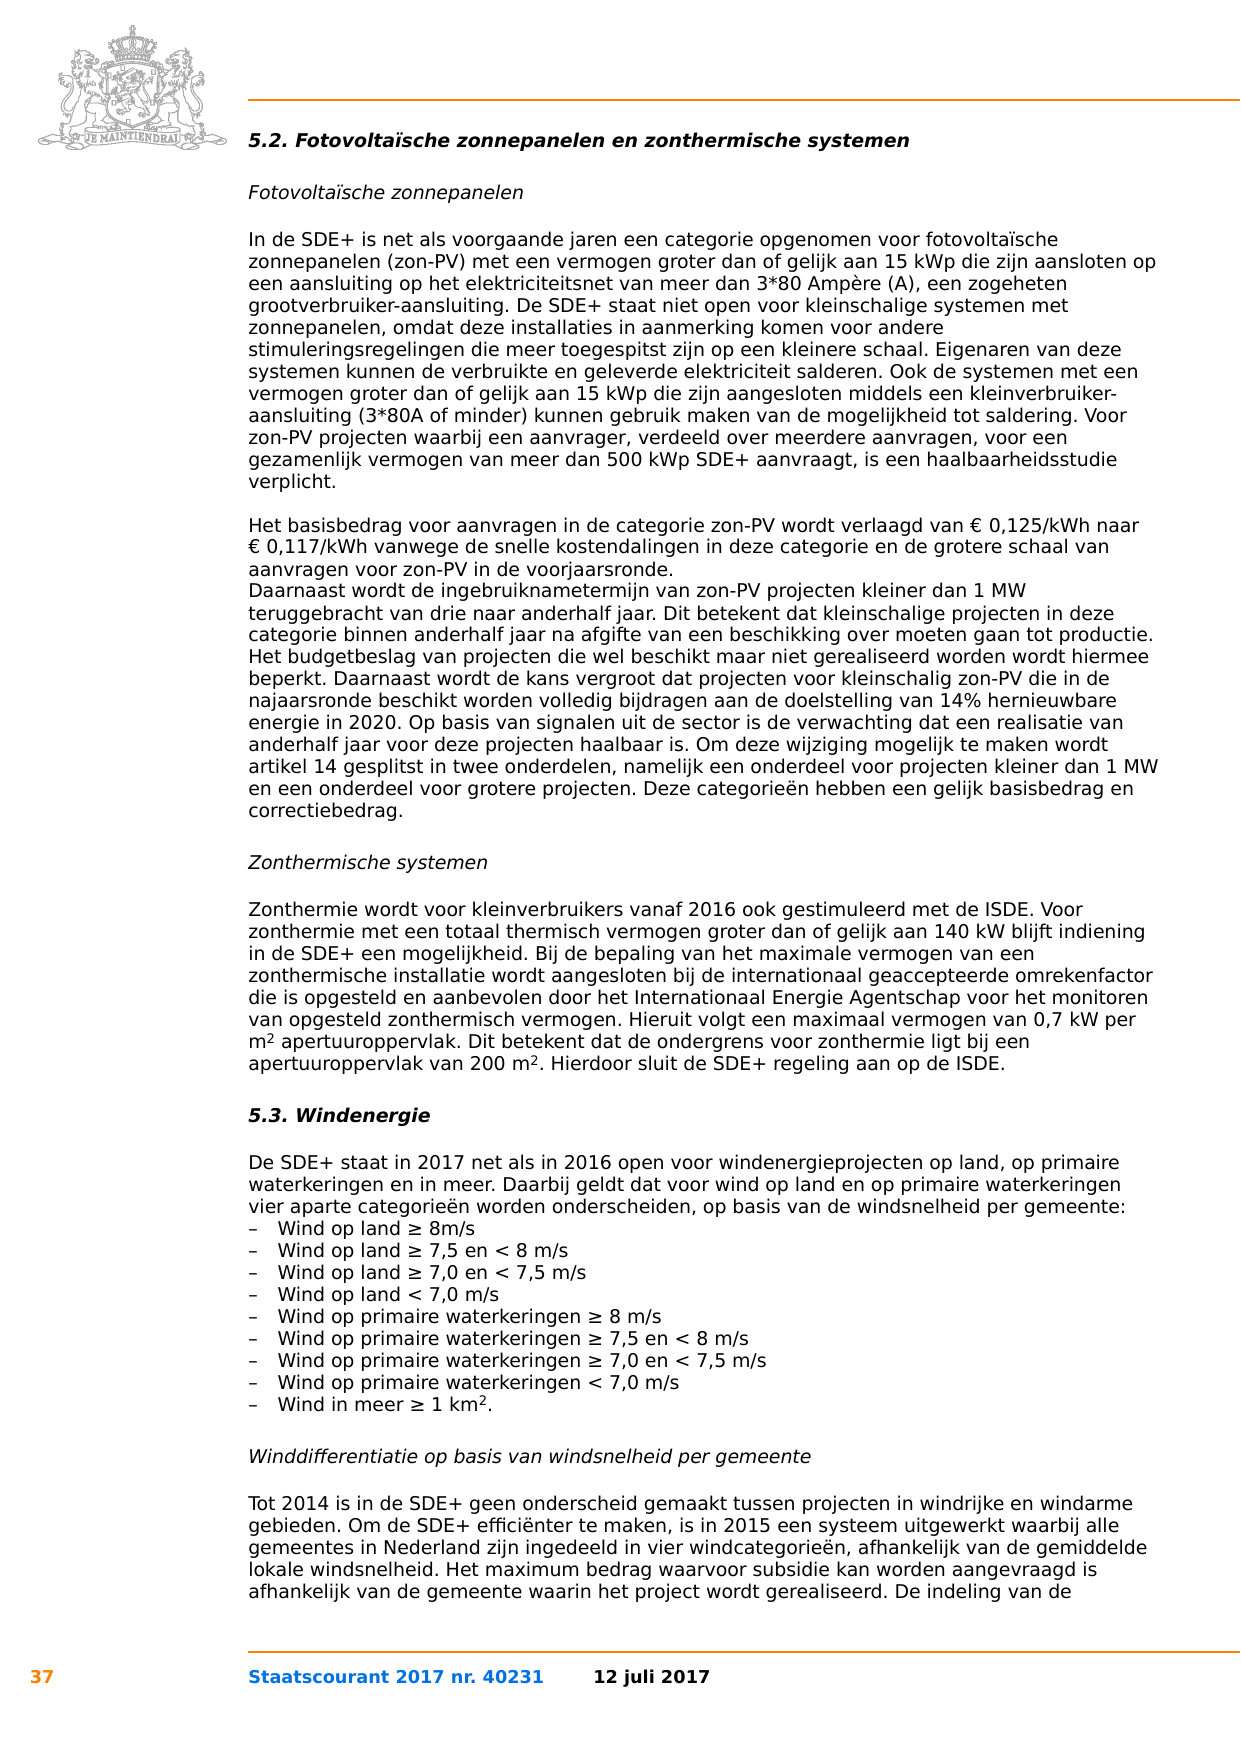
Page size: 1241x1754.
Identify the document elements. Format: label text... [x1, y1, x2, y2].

text – Wind op primaire waterkeringen ≥ 8 m/s [248, 1306, 1163, 1328]
text Zonthermie wordt voor kleinverbruikers vanaf 2016 ook gestimuleerd met de ISDE. Voor zonthermie met een totaal thermisch vermogen groter dan of gelijk aan 140 kW blijft indiening in de SDE+ een mogelijkheid. Bij de bepaling van het maximale vermogen van een zonthermische installatie wordt aangesloten bij de internationaal geaccepteerde omrekenfactor die is opgesteld en aanbevolen door het Internationaal Energie Agentschap voor het monitoren van opgesteld zonthermisch vermogen. Hieruit volgt een maximaal vermogen van 0,7 kW per m2 apertuuroppervlak. Dit betekent dat de ondergrens voor zonthermie ligt bij een apertuuroppervlak van 200 m2. Hierdoor sluit de SDE+ regeling aan op de ISDE. [248, 899, 1163, 1075]
text Daarnaast wordt de ingebruiknametermijn van zon-PV projecten kleiner dan 1 MW teruggebracht van drie naar anderhalf jaar. Dit betekent dat kleinschalige projecten in deze categorie binnen anderhalf jaar na afgifte van een beschikking over moeten gaan tot productie. Het budgetbeslag van projecten die wel beschikt maar niet gerealiseerd worden wordt hiermee beperkt. Daarnaast wordt de kans vergroot dat projecten voor kleinschalig zon-PV die in de najaarsronde beschikt worden volledig bijdragen aan de doelstelling van 14% hernieuwbare energie in 2020. Op basis van signalen uit de sector is de verwachting dat een realisatie van anderhalf jaar voor deze projecten haalbaar is. Om deze wijziging mogelijk te maken wordt artikel 14 gesplitst in twee onderdelen, namelijk een onderdeel voor projecten kleiner dan 1 MW en een onderdeel voor grotere projecten. Deze categorieën hebben een gelijk basisbedrag en correctiebedrag. [248, 580, 1163, 822]
subtitle Zonthermische systemen [248, 852, 1163, 874]
text – Wind op primaire waterkeringen < 7,0 m/s [248, 1372, 1163, 1394]
text De SDE+ staat in 2017 net als in 2016 open voor windenergieprojecten op land, op primaire waterkeringen en in meer. Daarbij geldt dat voor wind op land en op primaire waterkeringen vier aparte categorieën worden onderscheiden, op basis van de windsnelheid per gemeente: [248, 1152, 1163, 1218]
text – Wind op primaire waterkeringen ≥ 7,0 en < 7,5 m/s [248, 1350, 1163, 1372]
subtitle Winddifferentiatie op basis van windsnelheid per gemeente [248, 1446, 1163, 1468]
text – Wind op primaire waterkeringen ≥ 7,5 en < 8 m/s [248, 1328, 1163, 1350]
subtitle 5.2. Fotovoltaïsche zonnepanelen en zonthermische systemen [248, 130, 1163, 152]
subtitle Fotovoltaïsche zonnepanelen [248, 182, 1163, 204]
text – Wind op land < 7,0 m/s [248, 1284, 1163, 1306]
text – Wind op land ≥ 7,5 en < 8 m/s [248, 1240, 1163, 1262]
text – Wind op land ≥ 8m/s [248, 1218, 1163, 1240]
picture [38, 25, 227, 150]
subtitle 5.3. Windenergie [248, 1105, 1163, 1127]
text – Wind in meer ≥ 1 km2. [248, 1394, 1163, 1416]
text – Wind op land ≥ 7,0 en < 7,5 m/s [248, 1262, 1163, 1284]
text Tot 2014 is in de SDE+ geen onderscheid gemaakt tussen projecten in windrijke en windarme gebieden. Om de SDE+ efficiënter te maken, is in 2015 een systeem uitgewerkt waarbij alle gemeentes in Nederland zijn ingedeeld in vier windcategorieën, afhankelijk van de gemiddelde lokale windsnelheid. Het maximum bedrag waarvoor subsidie kan worden aangevraagd is afhankelijk van de gemeente waarin het project wordt gerealiseerd. De indeling van de [248, 1493, 1163, 1603]
text Het basisbedrag voor aanvragen in de categorie zon-PV wordt verlaagd van € 0,125/kWh naar € 0,117/kWh vanwege de snelle kostendalingen in deze categorie en de grotere schaal van aanvragen voor zon-PV in de voorjaarsronde. [248, 514, 1163, 580]
text In de SDE+ is net als voorgaande jaren een categorie opgenomen voor fotovoltaïsche zonnepanelen (zon-PV) met een vermogen groter dan of gelijk aan 15 kWp die zijn aansloten op een aansluiting op het elektriciteitsnet van meer dan 3*80 Ampère (A), een zogeheten grootverbruiker-aansluiting. De SDE+ staat niet open voor kleinschalige systemen met zonnepanelen, omdat deze installaties in aanmerking komen voor andere stimuleringsregelingen die meer toegespitst zijn op een kleinere schaal. Eigenaren van deze systemen kunnen de verbruikte en geleverde elektriciteit salderen. Ook de systemen met een vermogen groter dan of gelijk aan 15 kWp die zijn aangesloten middels een kleinverbruiker-aansluiting (3*80A of minder) kunnen gebruik maken van de mogelijkheid tot saldering. Voor zon-PV projecten waarbij een aanvrager, verdeeld over meerdere aanvragen, voor een gezamenlijk vermogen van meer dan 500 kWp SDE+ aanvraagt, is een haalbaarheidsstudie verplicht. [248, 229, 1163, 493]
